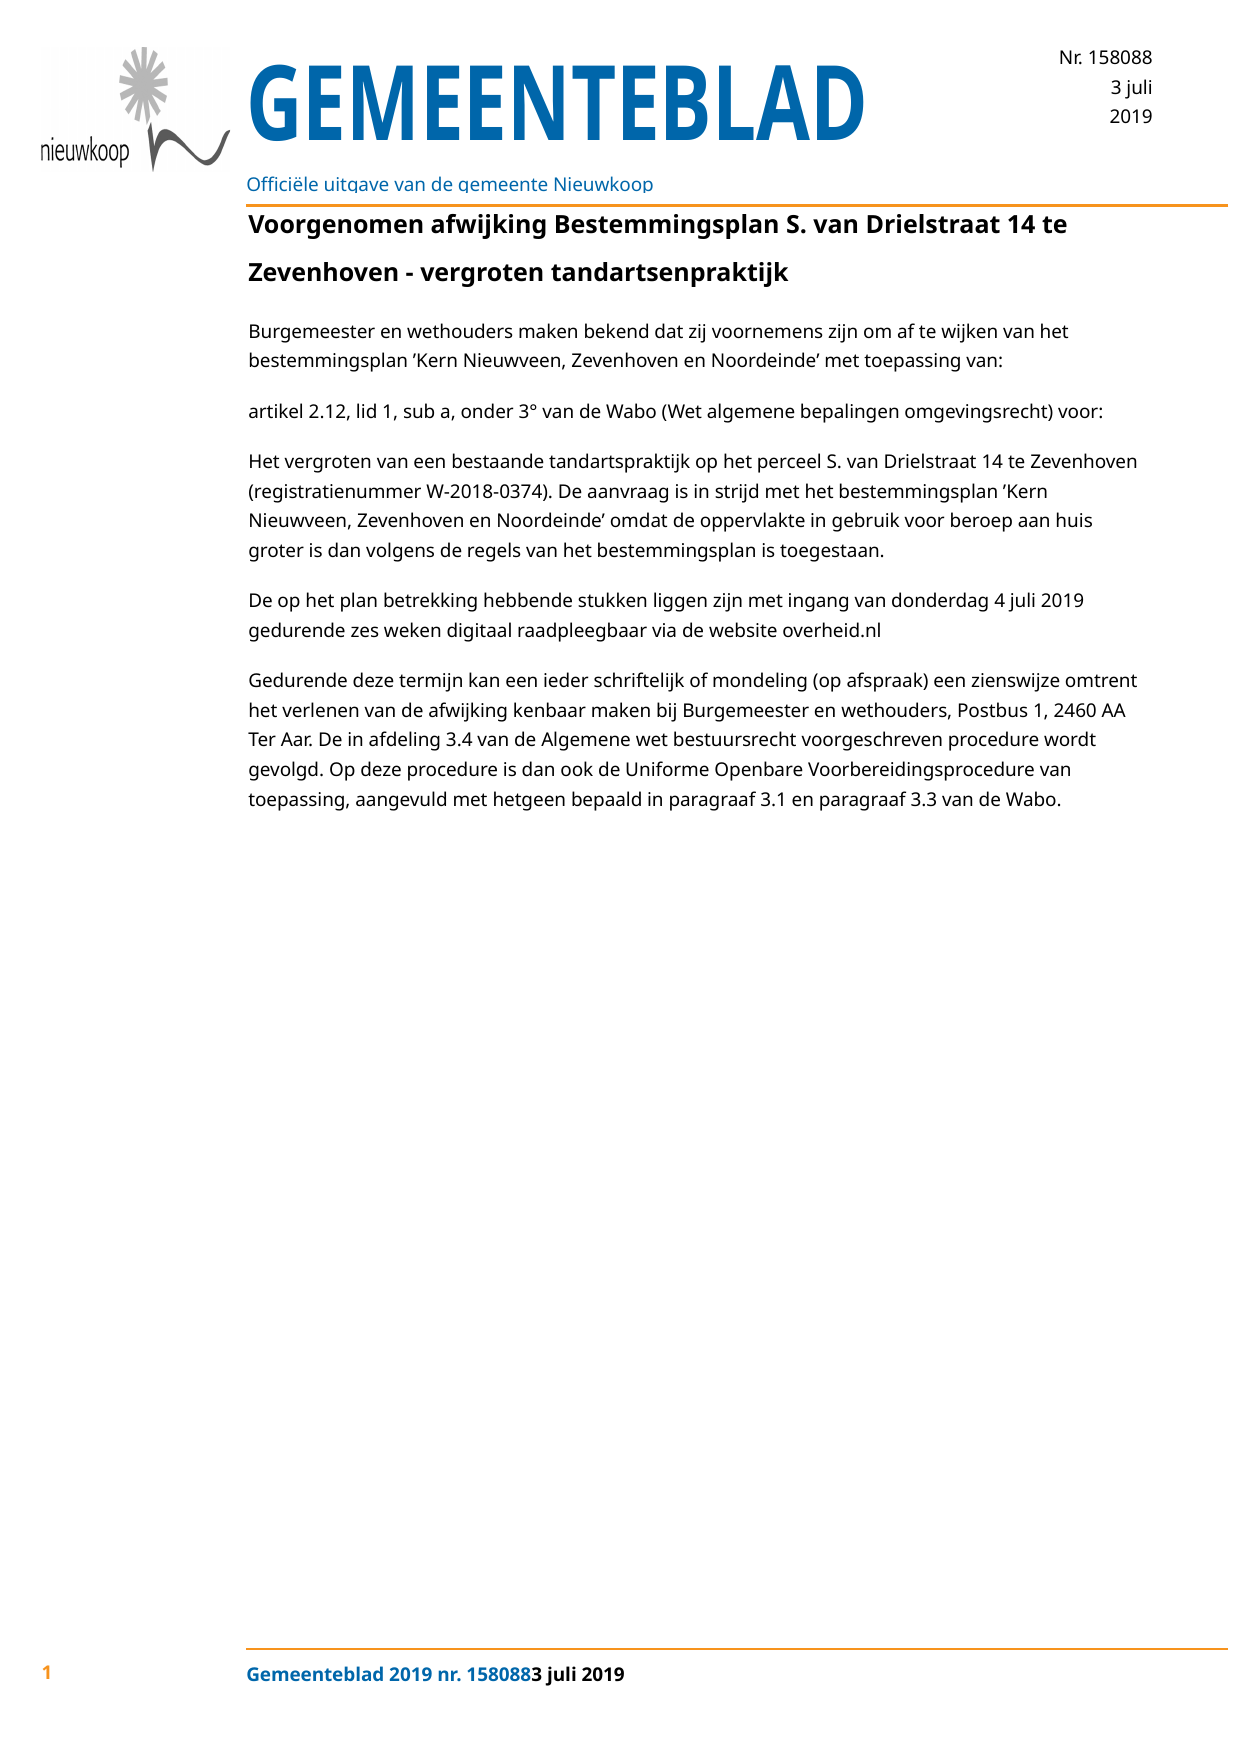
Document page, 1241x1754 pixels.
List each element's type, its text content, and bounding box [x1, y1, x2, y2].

text Gedurende deze termijn kan een ieder schriftelijk of mondeling (op afspraak) een zienswijze omtrent het verlenen van de afwijking kenbaar maken bij Burgemeester en wethouders, Postbus 1, 2460 AA Ter Aar. De in afdeling 3.4 van de Algemene wet bestuursrecht voorgeschreven procedure wordt gevolgd. Op deze procedure is dan ook de Uniforme Openbare Voorbereidingsprocedure van toepassing, aangevuld met hetgeen bepaald in paragraaf 3.1 en paragraaf 3.3 van de Wabo. [248, 667, 1152, 812]
text Burgemeester en wethouders maken bekend dat zij voornemens zijn om af te wijken van het bestemmingsplan ’Kern Nieuwveen, Zevenhoven en Noordeinde’ met toepassing van: [248, 318, 1152, 373]
text Het vergroten van een bestaande tandartspraktijk op het perceel S. van Drielstraat 14 te Zevenhoven (registratienummer W-2018-0374). De aanvraag is in strijd met het bestemmingsplan ’Kern Nieuwveen, Zevenhoven en Noordeinde’ omdat de oppervlakte in gebruik voor beroep aan huis groter is dan volgens de regels van het bestemmingsplan is toegestaan. [248, 448, 1152, 563]
picture [41, 47, 231, 172]
text artikel 2.12, lid 1, sub a, onder 3° van de Wabo (Wet algemene bepalingen omgevingsrecht) voor: [248, 398, 1152, 424]
text Voorgenomen afwijking Bestemmingsplan S. van Drielstraat 14 te Zevenhoven - vergroten tandartsenpraktijk [248, 207, 1152, 288]
text De op het plan betrekking hebbende stukken liggen zijn met ingang van donderdag 4 juli 2019 gedurende zes weken digitaal raadpleegbaar via de website overheid.nl [248, 587, 1152, 643]
